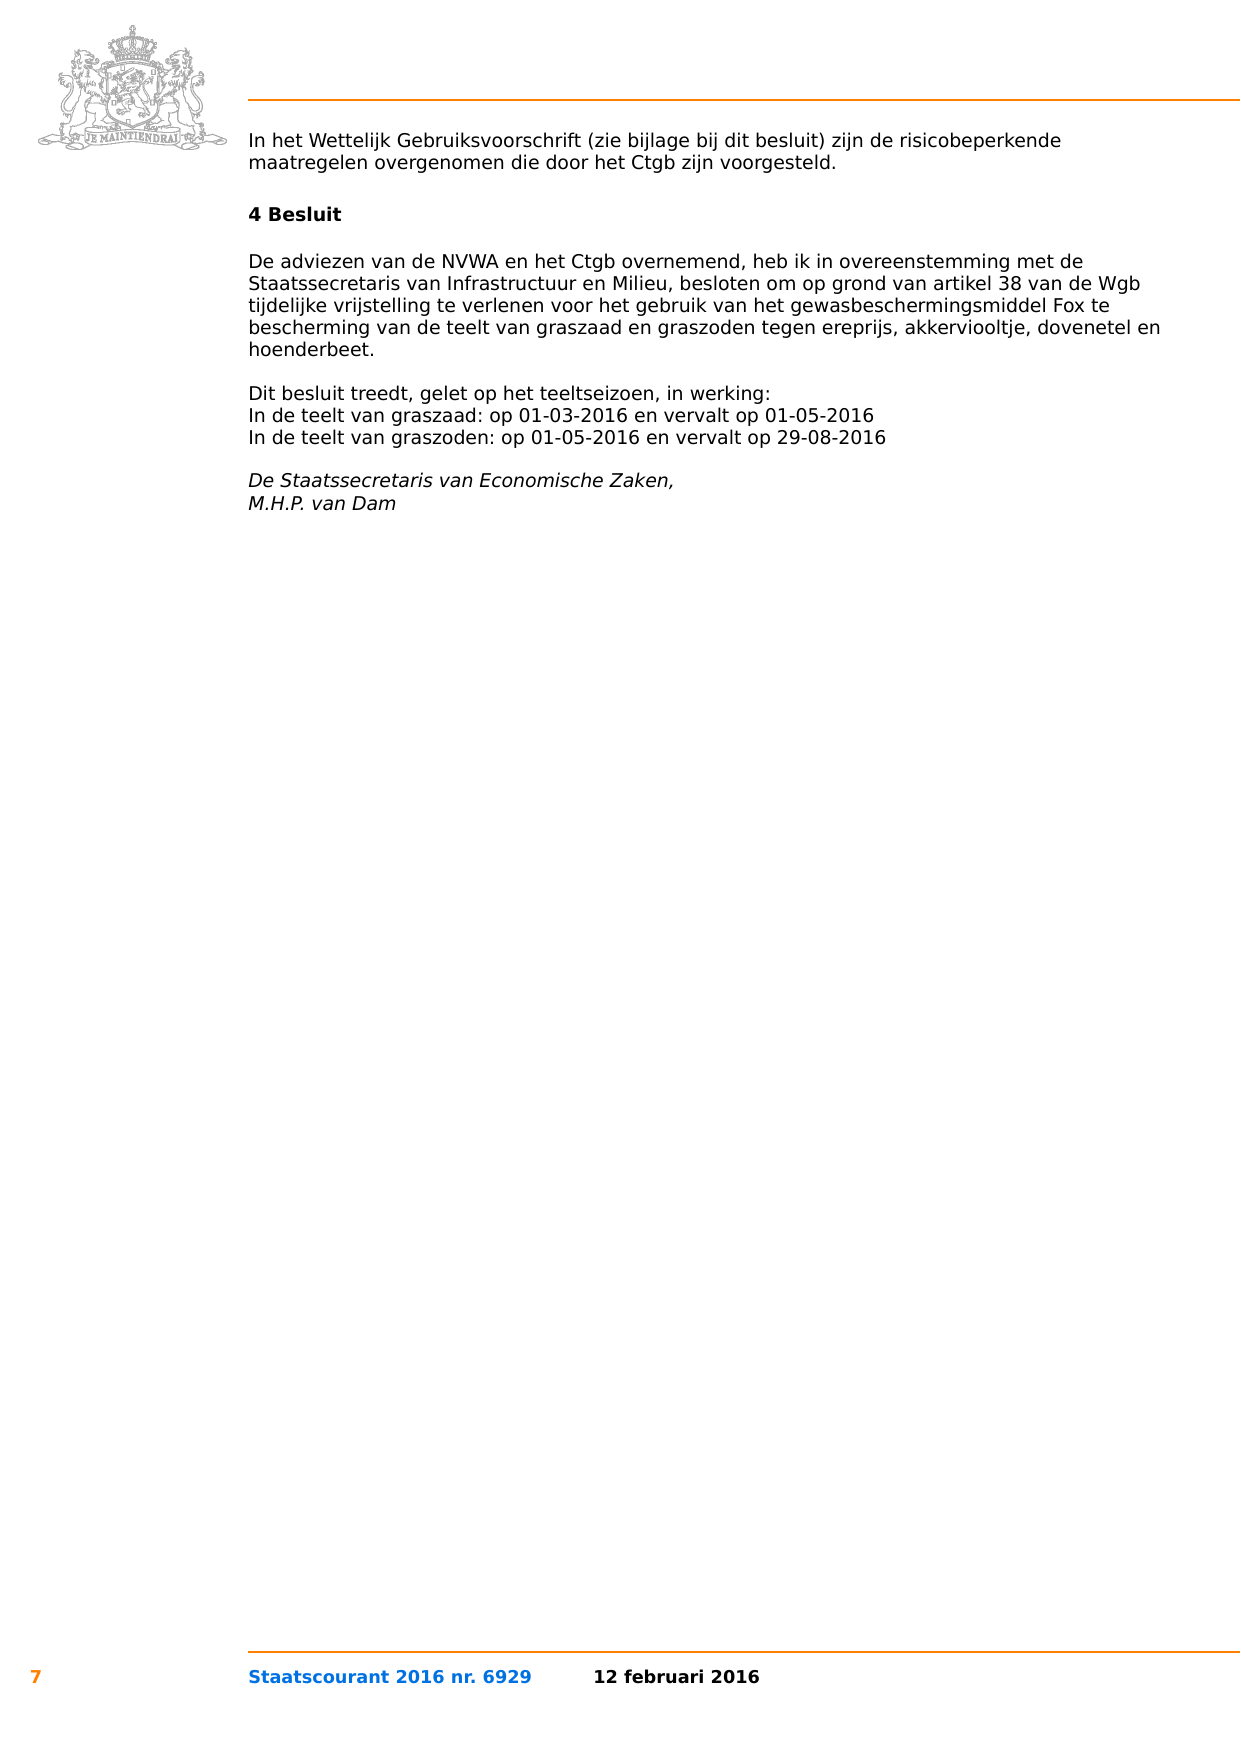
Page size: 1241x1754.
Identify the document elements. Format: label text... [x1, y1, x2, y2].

picture [38, 25, 227, 150]
text In het Wettelijk Gebruiksvoorschrift (zie bijlage bij dit besluit) zijn de risicobeperkende maatregelen overgenomen die door het Ctgb zijn voorgesteld. [248, 130, 1163, 174]
text De adviezen van de NVWA en het Ctgb overnemend, heb ik in overeenstemming met de Staatssecretaris van Infrastructuur en Milieu, besloten om op grond van artikel 38 van de Wgb tijdelijke vrijstelling te verlenen voor het gebruik van het gewasbeschermingsmiddel Fox te bescherming van de teelt van graszaad en graszoden tegen ereprijs, akkerviooltje, dovenetel en hoenderbeet. [248, 251, 1163, 361]
text Dit besluit treedt, gelet op het teeltseizoen, in werking: [248, 383, 1163, 404]
text In de teelt van graszaad: op 01-03-2016 en vervalt op 01-05-2016 [248, 404, 1163, 427]
subtitle 4 Besluit [248, 204, 1163, 226]
text De Staatssecretaris van Economische Zaken, M.H.P. van Dam [248, 470, 1163, 514]
text In de teelt van graszoden: op 01-05-2016 en vervalt op 29-08-2016 [248, 427, 1163, 448]
